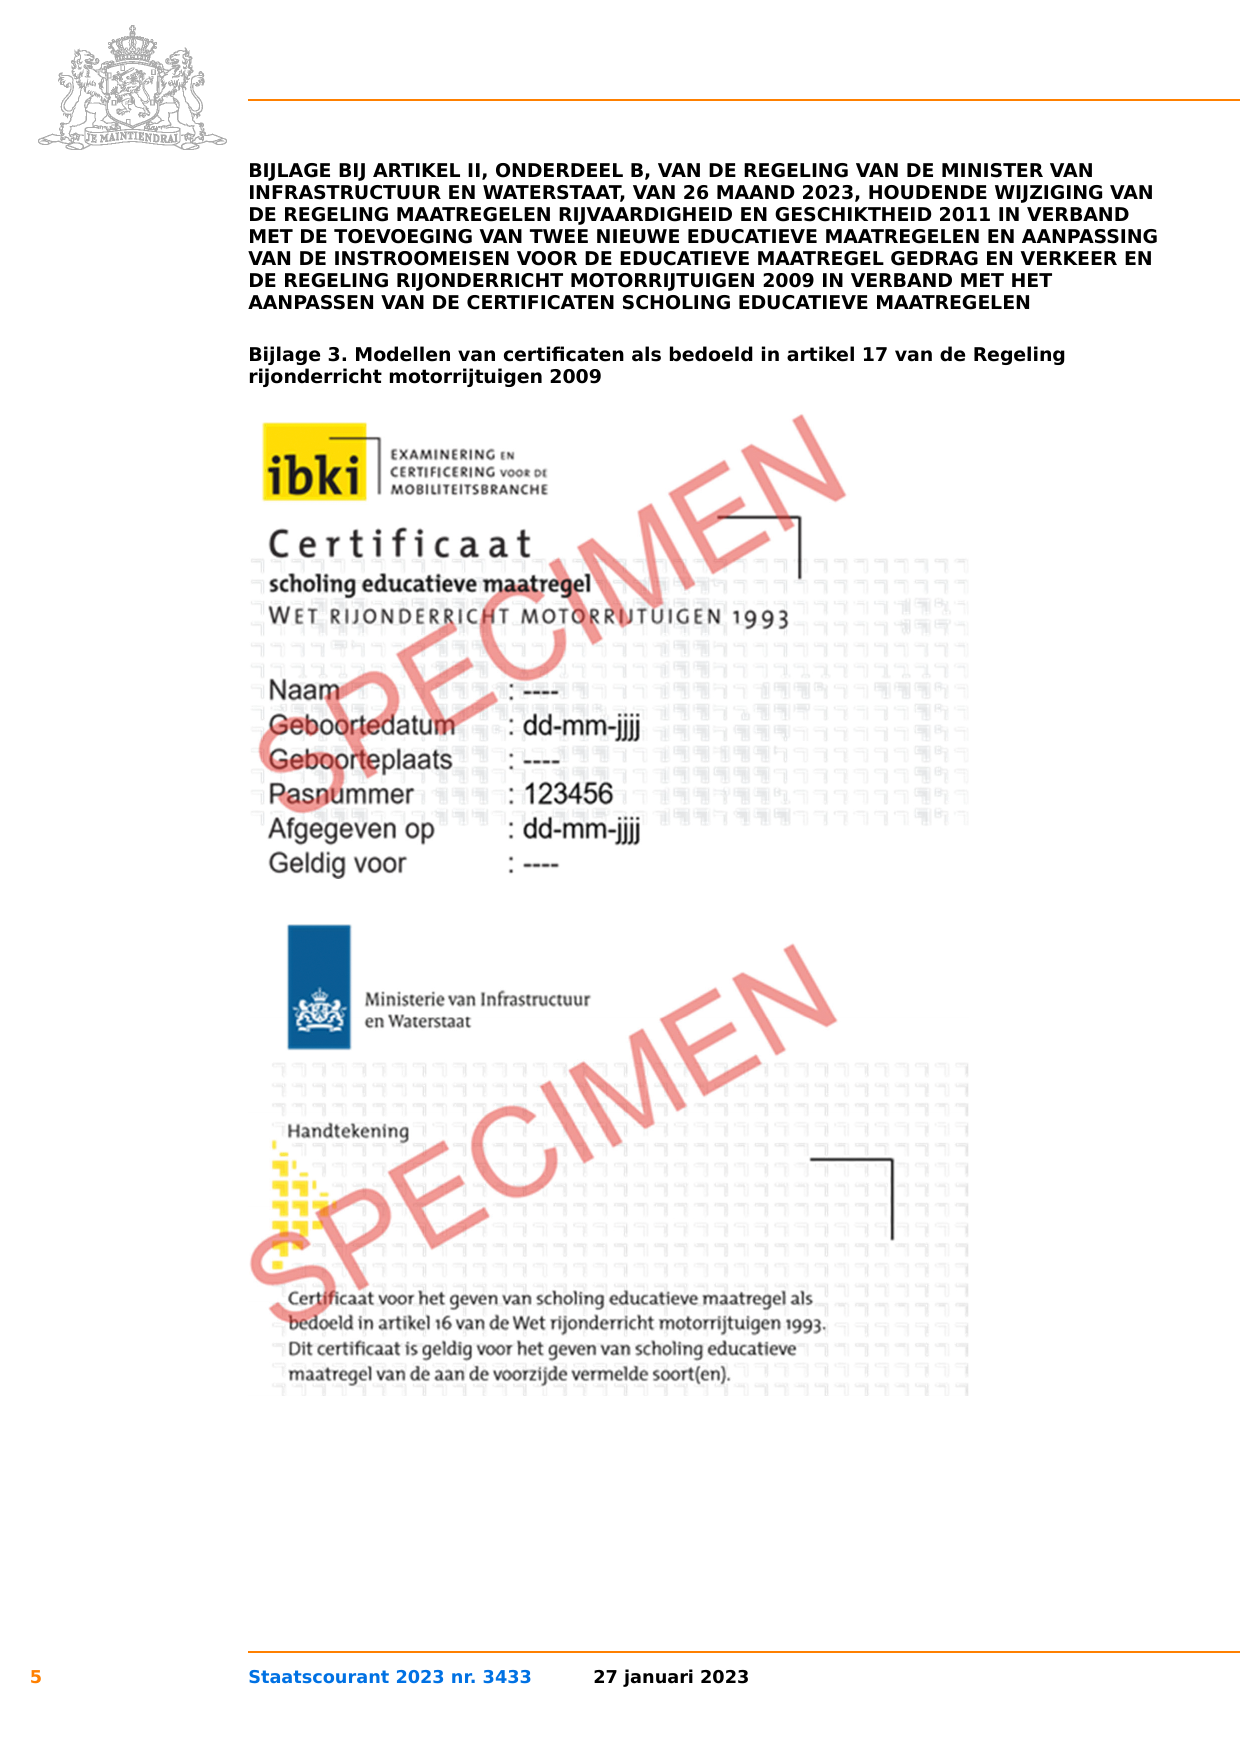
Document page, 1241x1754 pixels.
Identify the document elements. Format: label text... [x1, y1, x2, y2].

picture [38, 25, 227, 150]
subtitle BIJLAGE BIJ ARTIKEL II, ONDERDEEL B, VAN DE REGELING VAN DE MINISTER VAN INFRASTRUCTUUR EN WATERSTAAT, VAN 26 MAAND 2023, HOUDENDE WIJZIGING VAN DE REGELING MAATREGELEN RIJVAARDIGHEID EN GESCHIKTHEID 2011 IN VERBAND MET DE TOEVOEGING VAN TWEE NIEUWE EDUCATIEVE MAATREGELEN EN AANPASSING VAN DE INSTROOMEISEN VOOR DE EDUCATIEVE MAATREGEL GEDRAG EN VERKEER EN DE REGELING RIJONDERRICHT MOTORRIJTUIGEN 2009 IN VERBAND MET HET AANPASSEN VAN DE CERTIFICATEN SCHOLING EDUCATIEVE MAATREGELEN [248, 160, 1163, 314]
picture [248, 923, 969, 1396]
subtitle Bijlage 3. Modellen van certificaten als bedoeld in artikel 17 van de Regeling rijonderricht motorrijtuigen 2009 [248, 344, 1163, 388]
picture [248, 412, 969, 880]
